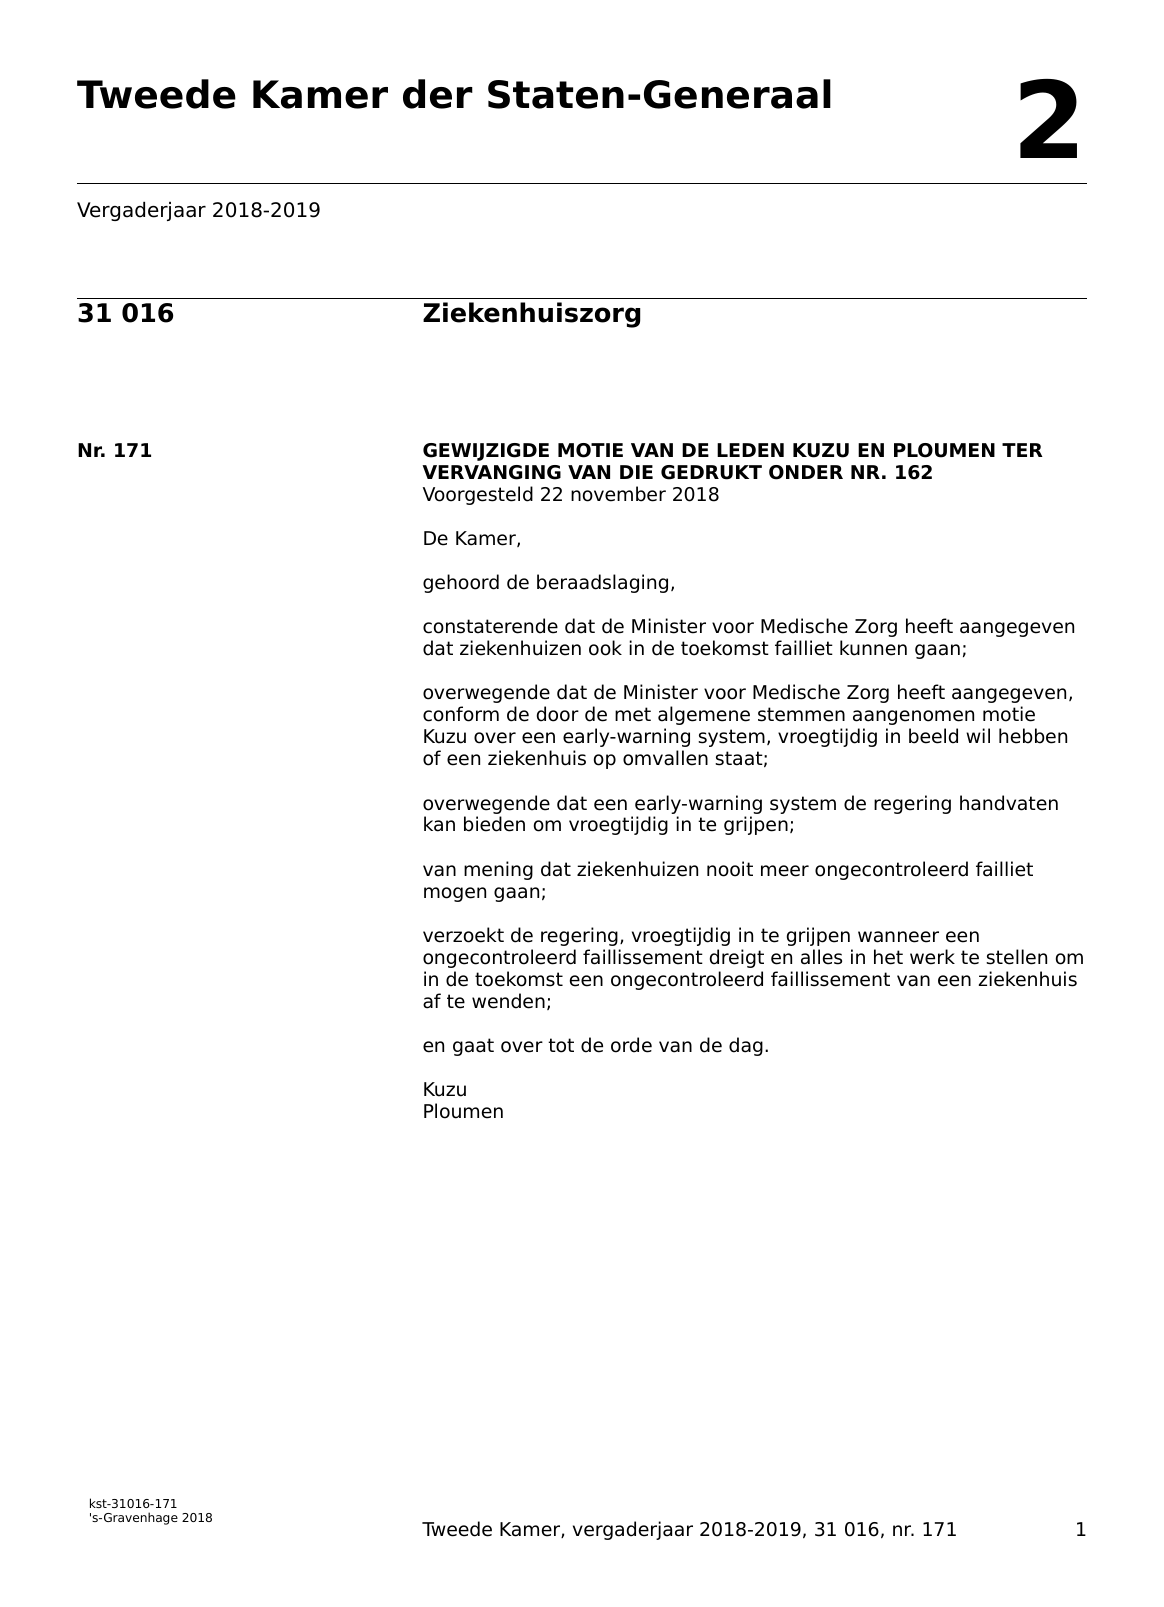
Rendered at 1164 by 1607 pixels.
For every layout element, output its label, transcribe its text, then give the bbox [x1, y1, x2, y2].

text De Kamer, [422, 528, 1087, 550]
text Voorgesteld 22 november 2018 [422, 484, 1087, 506]
subtitle 31 016 Ziekenhuiszorg [77, 299, 1087, 329]
text van mening dat ziekenhuizen nooit meer ongecontroleerd failliet mogen gaan; [422, 858, 1087, 902]
text 's-Gravenhage 2018 [88, 1511, 323, 1525]
text overwegende dat een early-warning system de regering handvaten kan bieden om vroegtijdig in te grijpen; [422, 792, 1087, 836]
text Ploumen [422, 1101, 1087, 1123]
text gehoord de beraadslaging, [422, 572, 1087, 594]
text verzoekt de regering, vroegtijdig in te grijpen wanneer een ongecontroleerd faillissement dreigt en alles in het werk te stellen om in de toekomst een ongecontroleerd faillissement van een ziekenhuis af te wenden; [422, 925, 1087, 1013]
table_header 2 [886, 59, 1087, 183]
text constaterende dat de Minister voor Medische Zorg heeft aangegeven dat ziekenhuizen ook in de toekomst failliet kunnen gaan; [422, 616, 1087, 660]
text overwegende dat de Minister voor Medische Zorg heeft aangegeven, conform de door de met algemene stemmen aangenomen motie Kuzu over een early-warning system, vroegtijdig in beeld wil hebben of een ziekenhuis op omvallen staat; [422, 682, 1087, 770]
table_cell Vergaderjaar 2018-2019 [77, 184, 1087, 298]
text Kuzu [422, 1079, 1087, 1101]
subtitle Nr. 171 GEWIJZIGDE MOTIE VAN DE LEDEN KUZU EN PLOUMEN TER VERVANGING VAN DIE GEDRUKT ONDER NR. 162 [77, 440, 1087, 484]
table_header Tweede Kamer der Staten-Generaal [77, 59, 886, 183]
text kst-31016-171 [88, 1497, 323, 1511]
text en gaat over tot de orde van de dag. [422, 1035, 1087, 1057]
